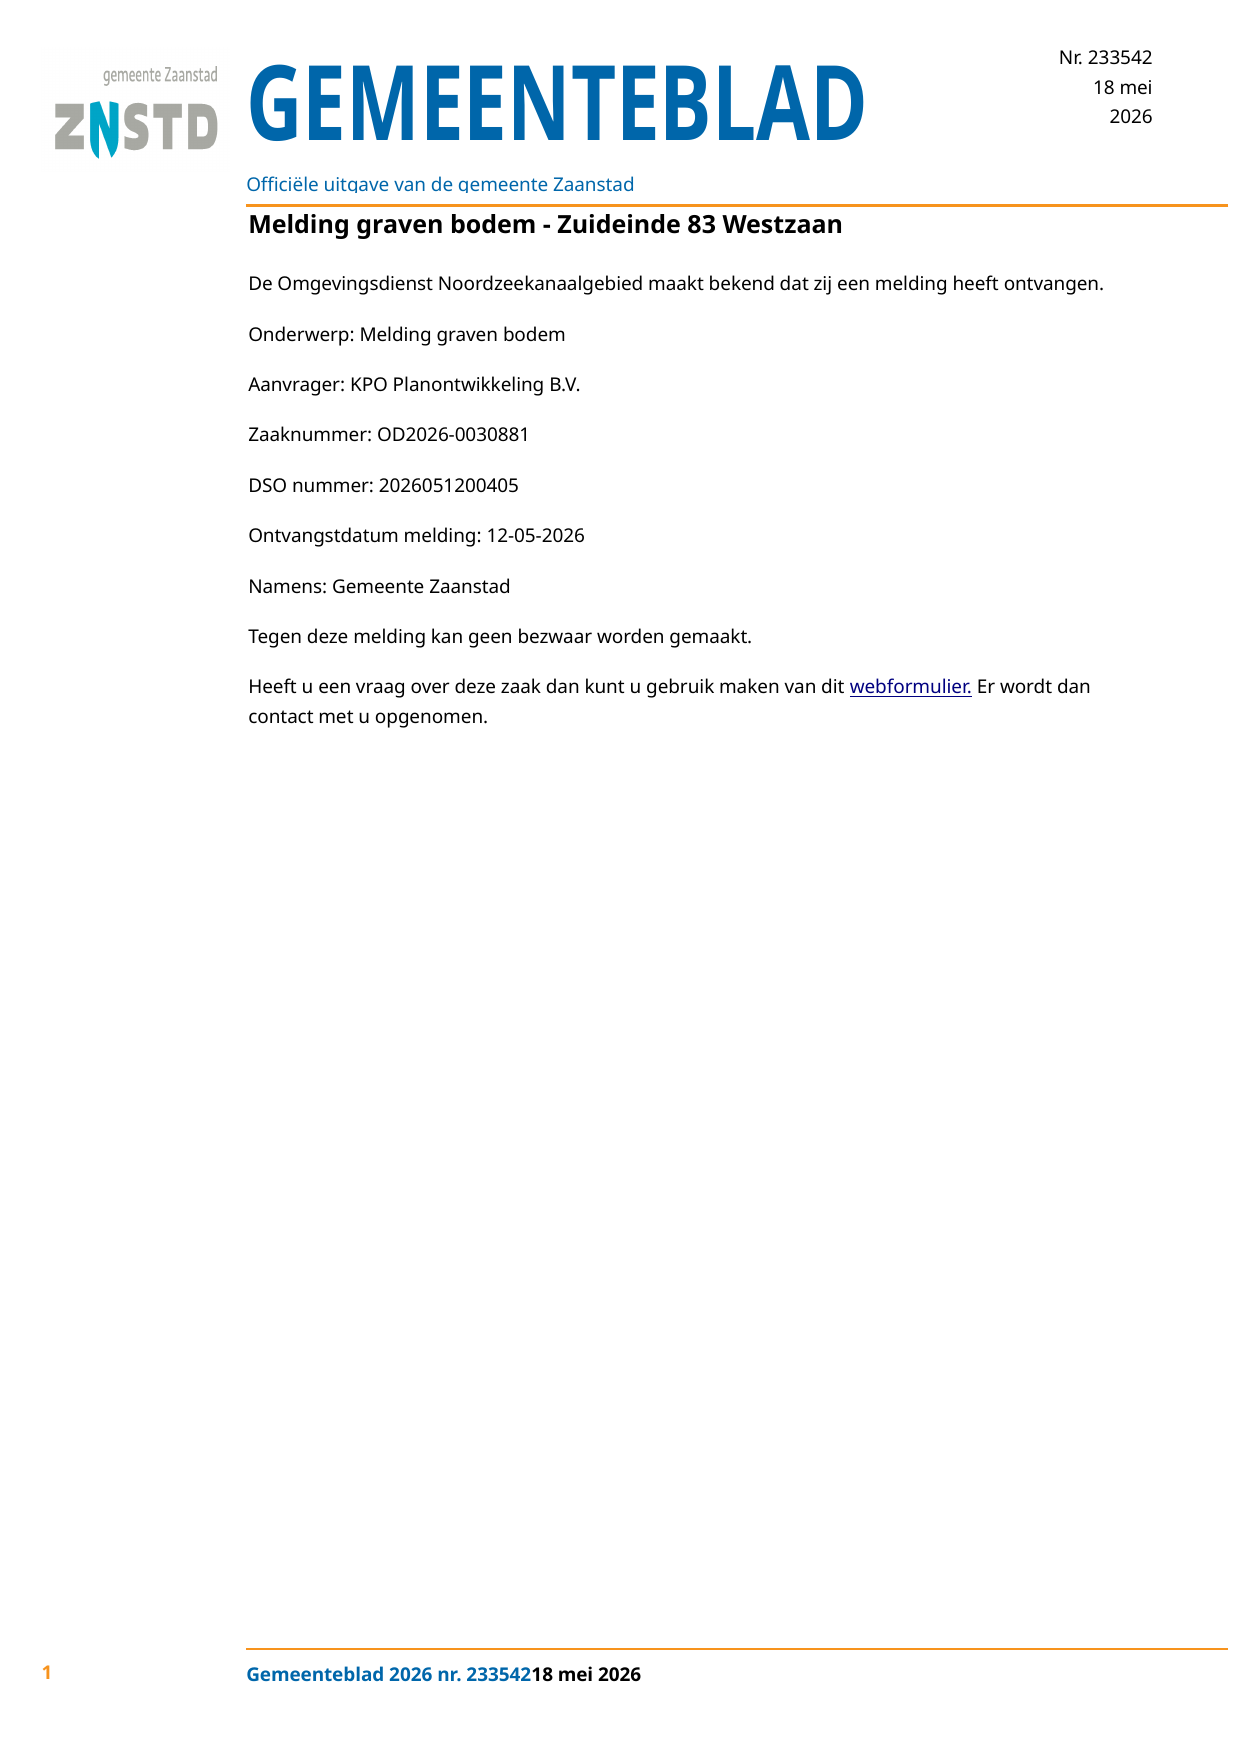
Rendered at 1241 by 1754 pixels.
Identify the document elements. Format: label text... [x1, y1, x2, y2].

text De Omgevingsdienst Noordzeekanaalgebied maakt bekend dat zij een melding heeft ontvangen. [248, 270, 1152, 296]
text Heeft u een vraag over deze zaak dan kunt u gebruik maken van dit webformulier. Er wordt dan contact met u opgenomen. [248, 674, 1152, 729]
text Onderwerp: Melding graven bodem [248, 321, 1152, 346]
picture [41, 47, 231, 172]
text Namens: Gemeente Zaanstad [248, 573, 1152, 598]
text Ontvangstdatum melding: 12-05-2026 [248, 522, 1152, 548]
text DSO nummer: 2026051200405 [248, 472, 1152, 498]
text Tegen deze melding kan geen bezwaar worden gemaakt. [248, 623, 1152, 649]
text Melding graven bodem - Zuideinde 83 Westzaan [248, 207, 1152, 241]
text Zaaknummer: OD2026-0030881 [248, 422, 1152, 447]
text Aanvrager: KPO Planontwikkeling B.V. [248, 371, 1152, 397]
